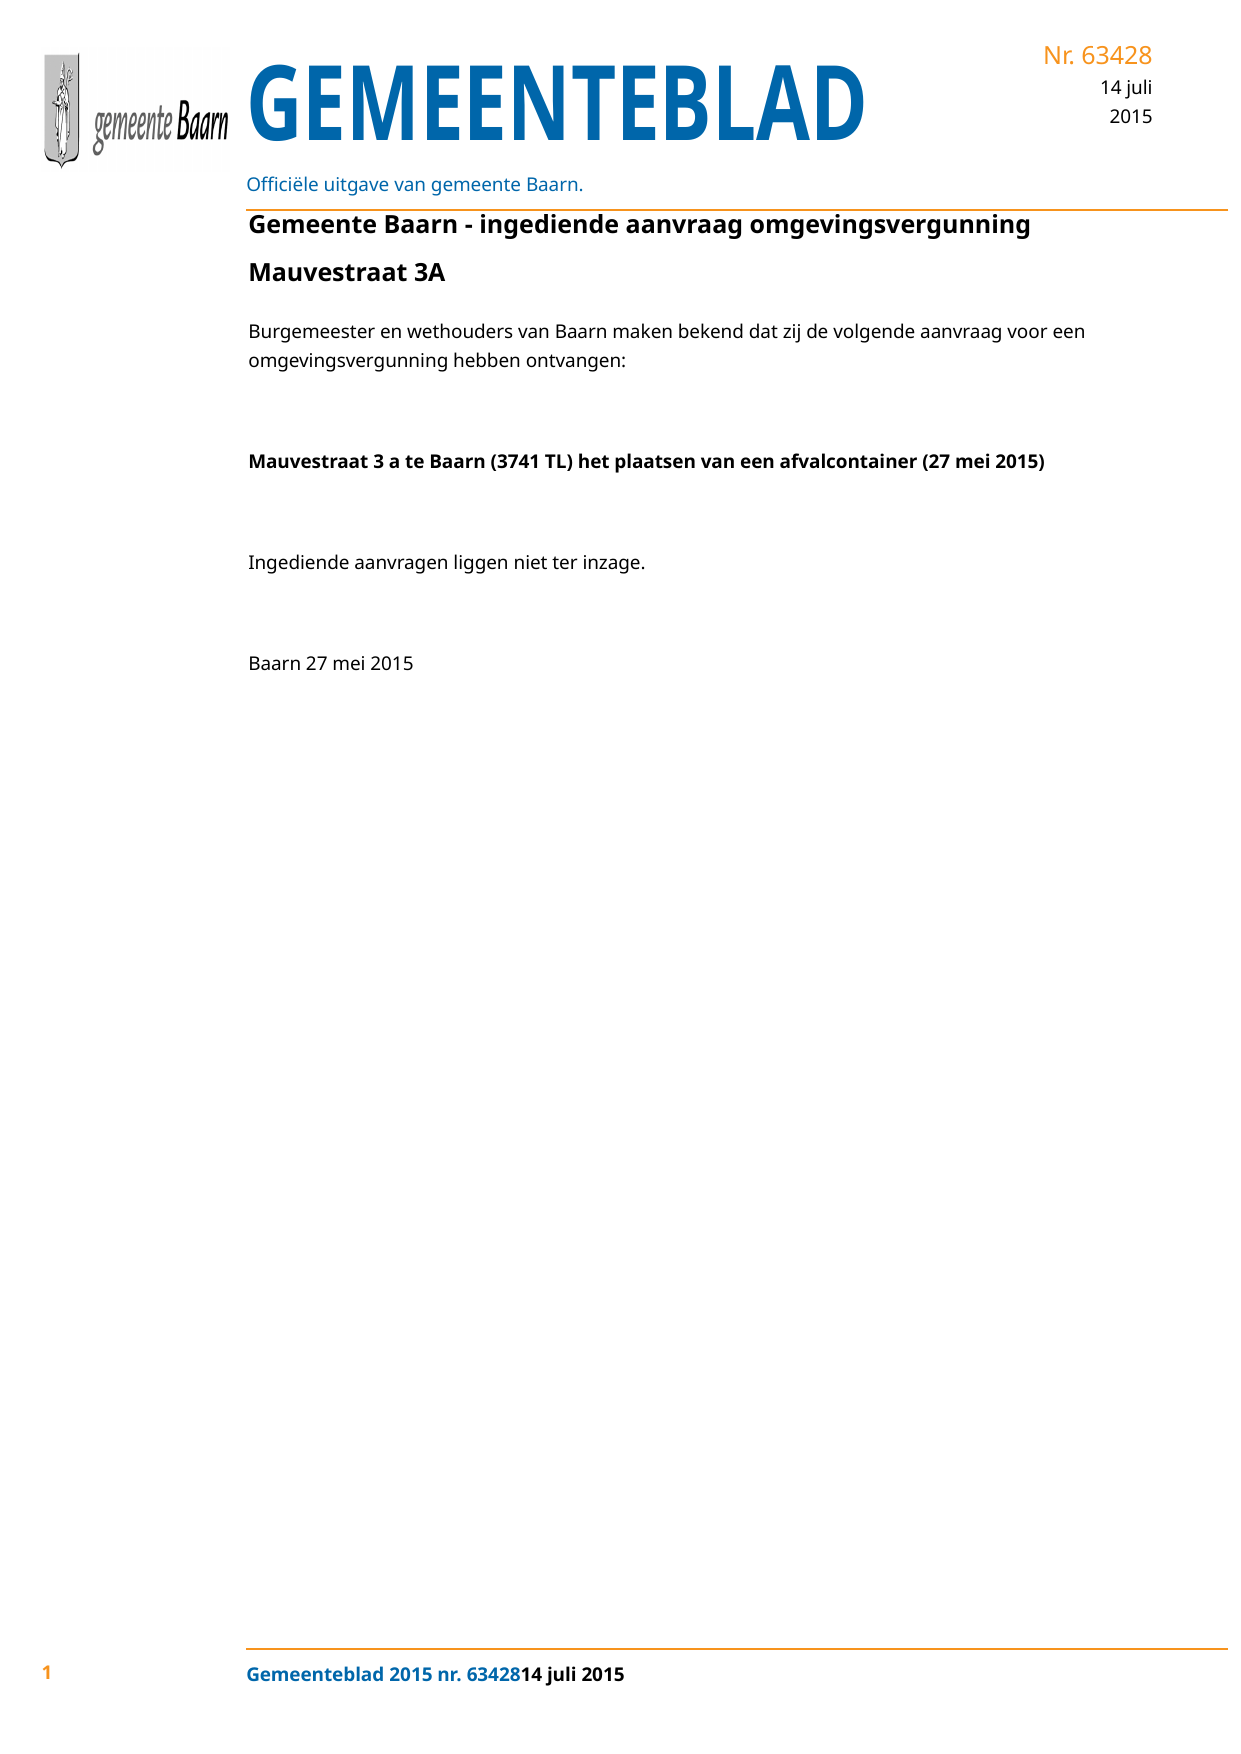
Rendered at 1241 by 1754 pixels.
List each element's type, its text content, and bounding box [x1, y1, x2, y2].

text Mauvestraat 3 a te Baarn (3741 TL) het plaatsen van een afvalcontainer (27 mei 2015) [248, 448, 1152, 474]
picture [41, 47, 231, 172]
text Baarn 27 mei 2015 [248, 650, 1152, 676]
text Ingediende aanvragen liggen niet ter inzage. [248, 549, 1152, 575]
text Burgemeester en wethouders van Baarn maken bekend dat zij de volgende aanvraag voor een omgevingsvergunning hebben ontvangen: [248, 318, 1152, 373]
text Gemeente Baarn - ingediende aanvraag omgevingsvergunning Mauvestraat 3A [248, 211, 1152, 288]
